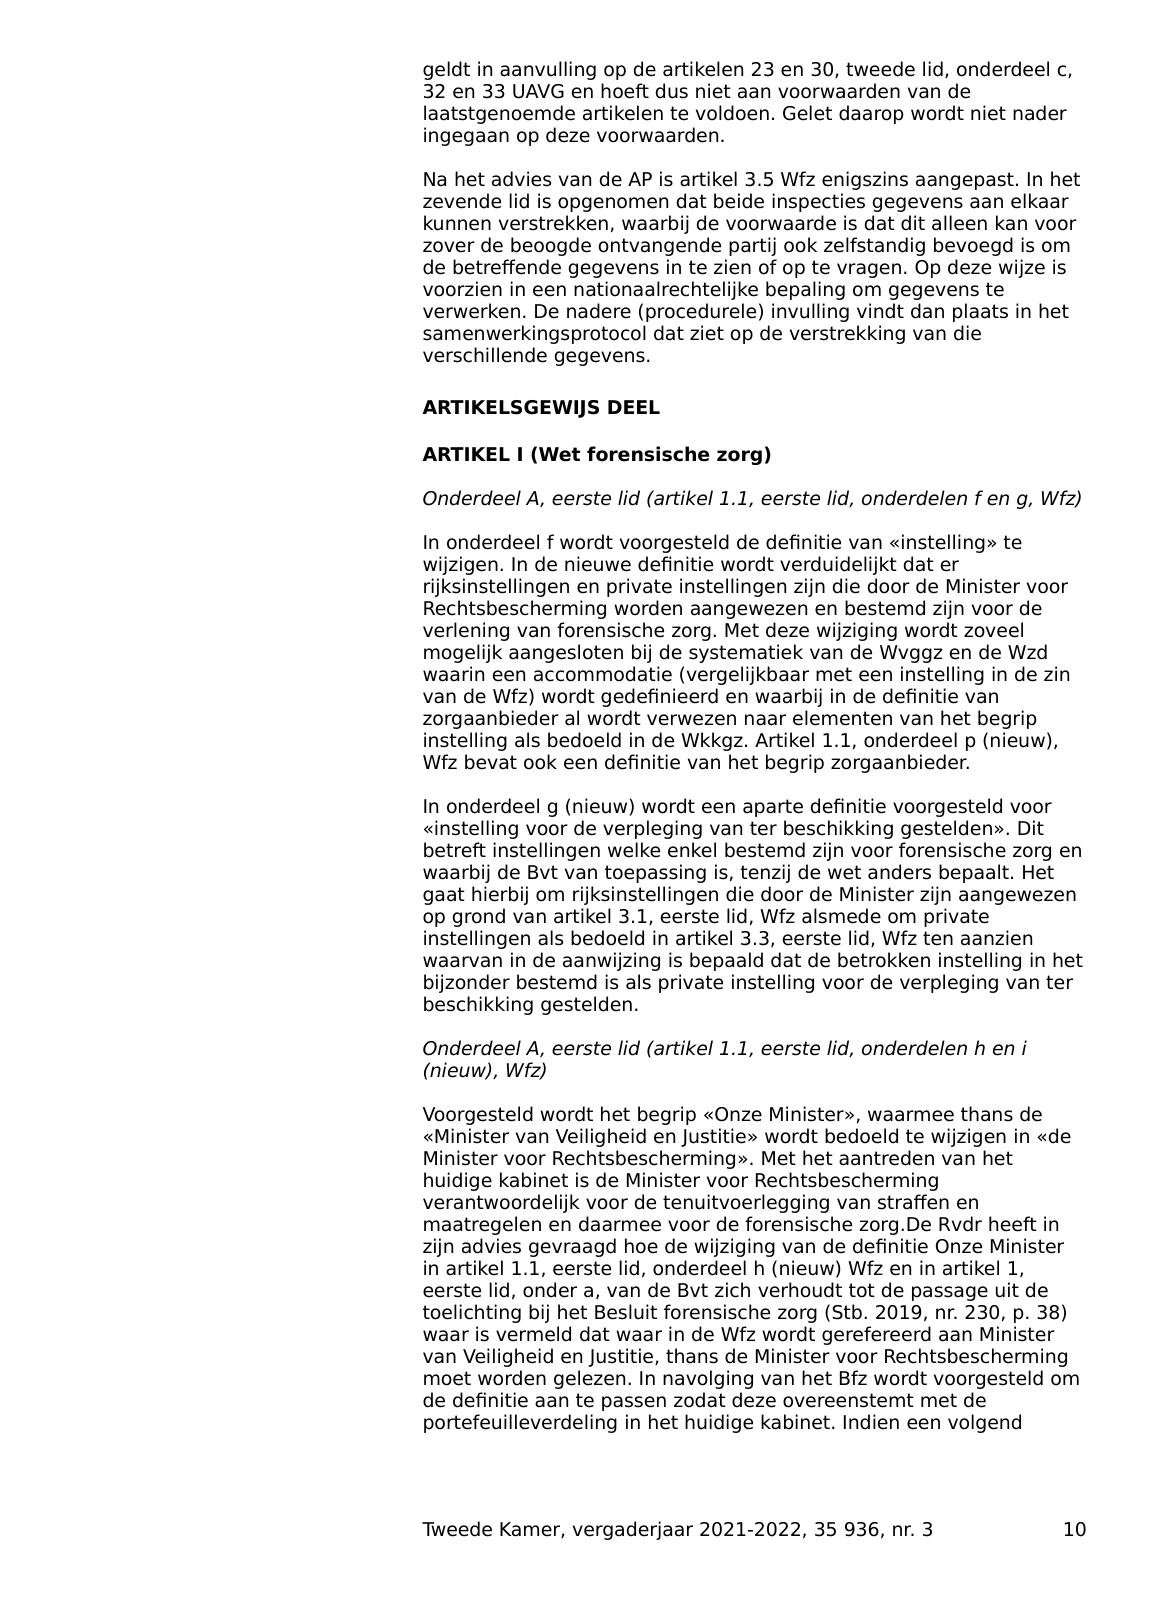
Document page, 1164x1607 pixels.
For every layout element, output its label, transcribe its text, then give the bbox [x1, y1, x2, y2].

text In onderdeel g (nieuw) wordt een aparte definitie voorgesteld voor «instelling voor de verpleging van ter beschikking gestelden». Dit betreft instellingen welke enkel bestemd zijn voor forensische zorg en waarbij de Bvt van toepassing is, tenzij de wet anders bepaalt. Het gaat hierbij om rijksinstellingen die door de Minister zijn aangewezen op grond van artikel 3.1, eerste lid, Wfz alsmede om private instellingen als bedoeld in artikel 3.3, eerste lid, Wfz ten aanzien waarvan in de aanwijzing is bepaald dat de betrokken instelling in het bijzonder bestemd is als private instelling voor de verpleging van ter beschikking gestelden. [422, 796, 1087, 1016]
text Na het advies van de AP is artikel 3.5 Wfz enigszins aangepast. In het zevende lid is opgenomen dat beide inspecties gegevens aan elkaar kunnen verstrekken, waarbij de voorwaarde is dat dit alleen kan voor zover de beoogde ontvangende partij ook zelfstandig bevoegd is om de betreffende gegevens in te zien of op te vragen. Op deze wijze is voorzien in een nationaalrechtelijke bepaling om gegevens te verwerken. De nadere (procedurele) invulling vindt dan plaats in het samenwerkingsprotocol dat ziet op de verstrekking van die verschillende gegevens. [422, 169, 1087, 367]
text geldt in aanvulling op de artikelen 23 en 30, tweede lid, onderdeel c, 32 en 33 UAVG en hoeft dus niet aan voorwaarden van de laatstgenoemde artikelen te voldoen. Gelet daarop wordt niet nader ingegaan op deze voorwaarden. [422, 59, 1087, 147]
subtitle ARTIKEL I (Wet forensische zorg) [422, 444, 1087, 466]
subtitle Onderdeel A, eerste lid (artikel 1.1, eerste lid, onderdelen f en g, Wfz) [422, 488, 1087, 510]
subtitle Onderdeel A, eerste lid (artikel 1.1, eerste lid, onderdelen h en i (nieuw), Wfz) [422, 1038, 1087, 1082]
text Voorgesteld wordt het begrip «Onze Minister», waarmee thans de «Minister van Veiligheid en Justitie» wordt bedoeld te wijzigen in «de Minister voor Rechtsbescherming». Met het aantreden van het huidige kabinet is de Minister voor Rechtsbescherming verantwoordelijk voor de tenuitvoerlegging van straffen en maatregelen en daarmee voor de forensische zorg.De Rvdr heeft in zijn advies gevraagd hoe de wijziging van de definitie Onze Minister in artikel 1.1, eerste lid, onderdeel h (nieuw) Wfz en in artikel 1, eerste lid, onder a, van de Bvt zich verhoudt tot de passage uit de toelichting bij het Besluit forensische zorg (Stb. 2019, nr. 230, p. 38) waar is vermeld dat waar in de Wfz wordt gerefereerd aan Minister van Veiligheid en Justitie, thans de Minister voor Rechtsbescherming moet worden gelezen. In navolging van het Bfz wordt voorgesteld om de definitie aan te passen zodat deze overeenstemt met de portefeuilleverdeling in het huidige kabinet. Indien een volgend [422, 1104, 1087, 1434]
subtitle ARTIKELSGEWIJS DEEL [422, 397, 1087, 419]
text In onderdeel f wordt voorgesteld de definitie van «instelling» te wijzigen. In de nieuwe definitie wordt verduidelijkt dat er rijksinstellingen en private instellingen zijn die door de Minister voor Rechtsbescherming worden aangewezen en bestemd zijn voor de verlening van forensische zorg. Met deze wijziging wordt zoveel mogelijk aangesloten bij de systematiek van de Wvggz en de Wzd waarin een accommodatie (vergelijkbaar met een instelling in de zin van de Wfz) wordt gedefinieerd en waarbij in de definitie van zorgaanbieder al wordt verwezen naar elementen van het begrip instelling als bedoeld in de Wkkgz. Artikel 1.1, onderdeel p (nieuw), Wfz bevat ook een definitie van het begrip zorgaanbieder. [422, 532, 1087, 774]
